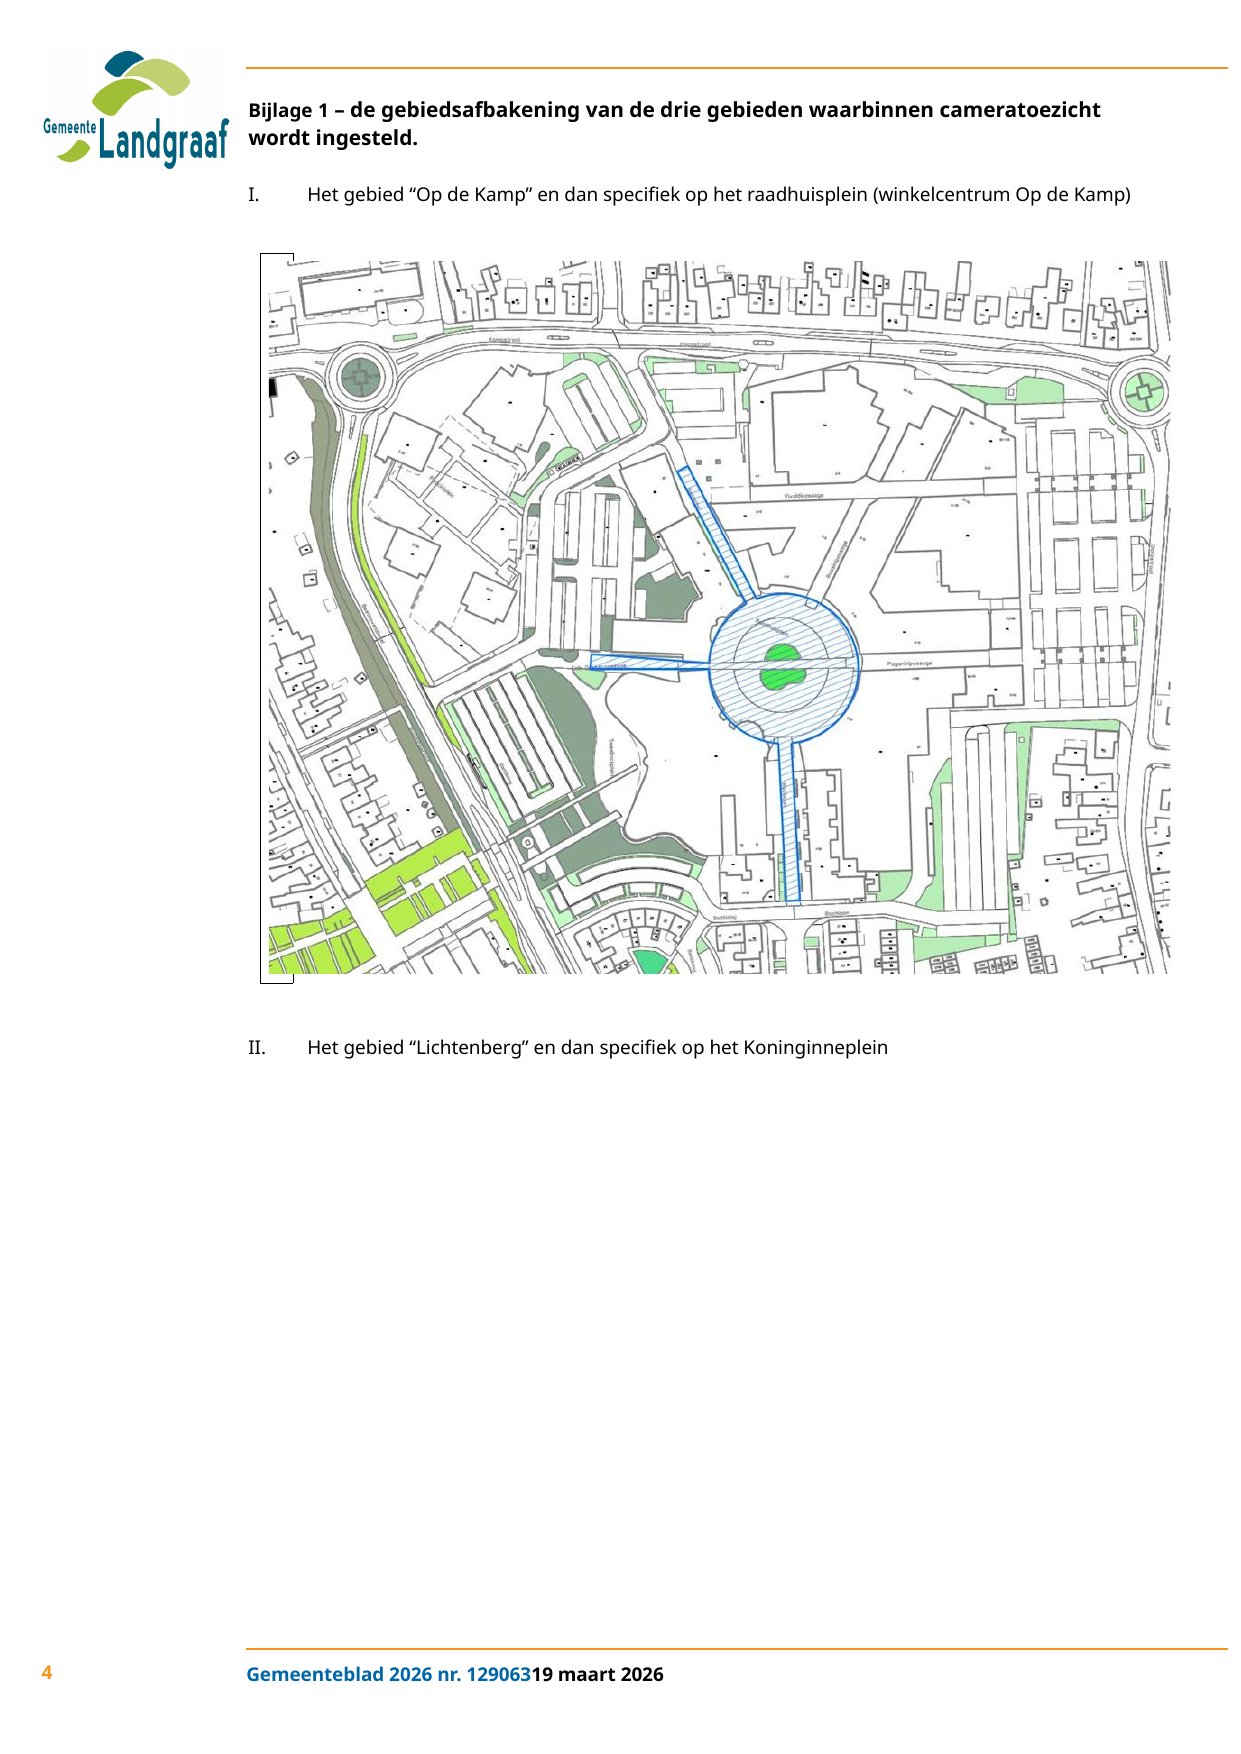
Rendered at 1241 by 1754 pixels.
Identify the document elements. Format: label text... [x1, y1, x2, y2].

list Het gebied “Lichtenberg” en dan specifiek op het Koninginneplein [248, 1034, 1152, 1059]
list Het gebied “Op de Kamp” en dan specifiek op het raadhuisplein (winkelcentrum Op de Kamp) [248, 181, 1152, 207]
text Bijlage 1 – de gebiedsafbakening van de drie gebieden waarbinnen cameratoezicht wordt ingesteld. [248, 95, 1152, 152]
picture [268, 261, 1173, 974]
picture [41, 47, 231, 172]
